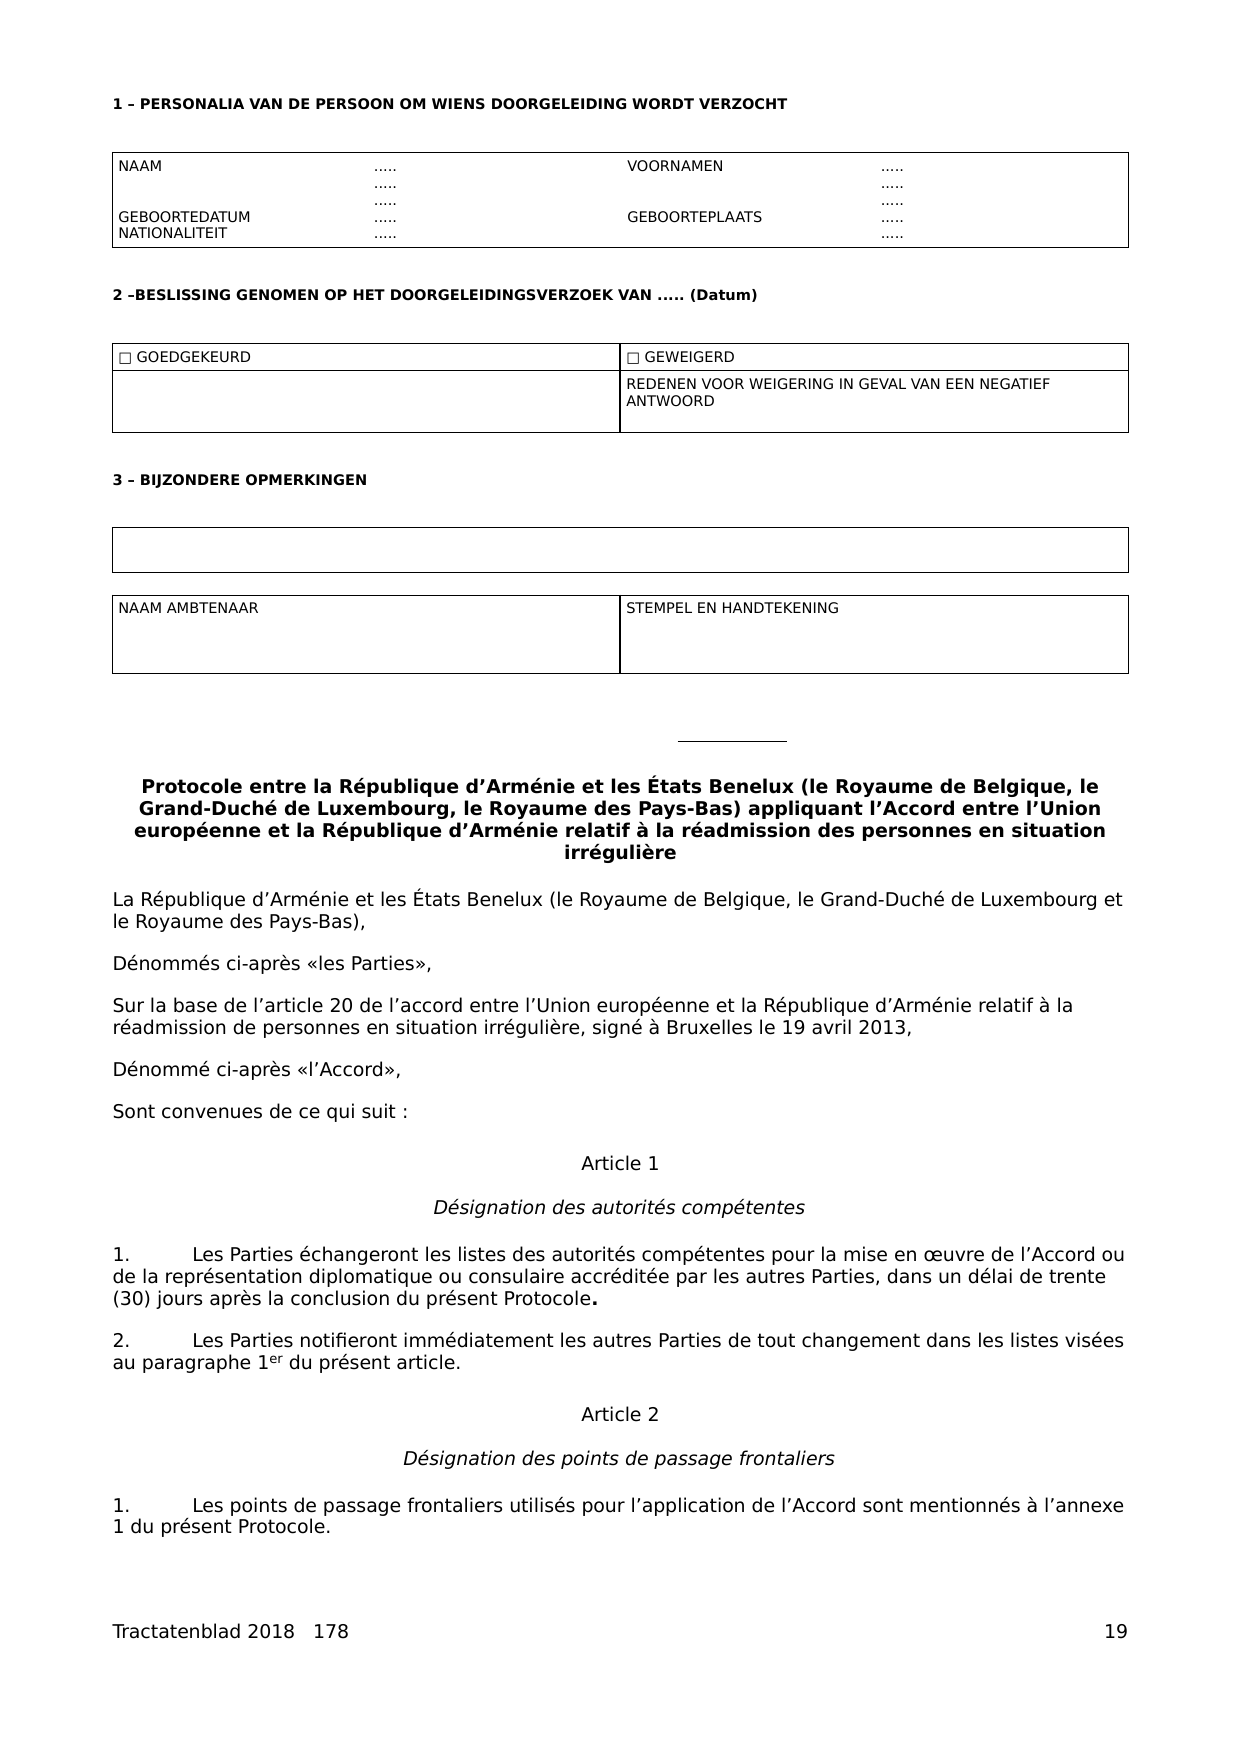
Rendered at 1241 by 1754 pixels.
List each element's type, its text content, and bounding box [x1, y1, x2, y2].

table_cell ..... [368, 191, 621, 208]
table_cell 3 – BIJZONDERE OPMERKINGEN [112, 471, 1128, 488]
table_cell [113, 175, 368, 191]
table_cell GEBOORTEPLAATS [621, 209, 874, 225]
table_cell ..... [368, 225, 621, 247]
table_cell ..... [368, 209, 621, 225]
table_cell [112, 489, 1128, 505]
table_cell ..... [875, 225, 1128, 247]
subtitle Article 2 Désignation des points de passage frontaliers [112, 1403, 1128, 1469]
table_cell [621, 634, 1128, 651]
table_cell [113, 634, 619, 651]
subtitle Article 1 Désignation des autorités compétentes [112, 1153, 1128, 1219]
table_cell [113, 371, 619, 410]
table_header NAAM AMBTENAAR [113, 596, 619, 617]
table_cell [113, 617, 619, 634]
text La République d’Arménie et les États Benelux (le Royaume de Belgique, le Grand-Duché de Luxembourg et le Royaume des Pays-Bas), [112, 889, 1128, 933]
table_cell [113, 550, 1128, 572]
table_cell [620, 113, 1128, 130]
text Sur la base de l’article 20 de l’accord entre l’Union européenne et la République d’Arménie relatif à la réadmission de personnes en situation irrégulière, signé à Bruxelles le 19 avril 2013, [112, 995, 1128, 1039]
text 1. Les points de passage frontaliers utilisés pour l’application de l’Accord sont mentionnés à l’annexe 1 du présent Protocole. [112, 1494, 1128, 1538]
text 1. Les Parties échangeront les listes des autorités compétentes pour la mise en œuvre de l’Accord ou de la représentation diplomatique ou consulaire accréditée par les autres Parties, dans un délai de trente (30) jours après la conclusion du présent Protocole. [112, 1244, 1128, 1309]
table_header [112, 455, 1128, 471]
table_cell ..... [875, 175, 1128, 191]
table_header ..... [875, 153, 1128, 174]
table_header □ GEWEIGERD [621, 344, 1128, 370]
table_cell [621, 225, 874, 247]
table_header NAAM [113, 153, 368, 174]
text 2. Les Parties notifieront immédiatement les autres Parties de tout changement dans les listes visées au paragraphe 1er du présent article. [112, 1329, 1128, 1373]
table_cell [621, 617, 1128, 634]
table_cell 2 –BESLISSING GENOMEN OP HET DOORGELEIDINGSVERZOEK VAN ..... (Datum) [112, 287, 1128, 304]
table_header VOORNAMEN [621, 153, 874, 174]
table_cell ..... [368, 175, 621, 191]
table_cell [621, 175, 874, 191]
table_cell REDENEN VOOR WEIGERING IN GEVAL VAN EEN NEGATIEF ANTWOORD [621, 371, 1128, 410]
table_cell GEBOORTEDATUM [113, 209, 368, 225]
text Dénommé ci-après «l’Accord», [112, 1059, 1128, 1081]
table_cell [112, 113, 620, 130]
table_cell [113, 651, 619, 673]
table_cell 1 – PERSONALIA VAN DE PERSOON OM WIENS DOORGELEIDING WORDT VERZOCHT [112, 96, 1128, 113]
table_cell [113, 410, 619, 432]
table_cell [621, 651, 1128, 673]
table_header [113, 528, 1128, 550]
text Sont convenues de ce qui suit : [112, 1101, 1128, 1123]
table_header STEMPEL EN HANDTEKENING [621, 596, 1128, 617]
text Dénommés ci-après «les Parties», [112, 953, 1128, 975]
table_header □ GOEDGEKEURD [113, 344, 619, 370]
table_header ..... [368, 153, 621, 174]
table_cell [621, 191, 874, 208]
table_cell ..... [875, 209, 1128, 225]
table_cell [112, 304, 1128, 321]
table_cell NATIONALITEIT [113, 225, 368, 247]
table_cell [113, 191, 368, 208]
table_cell [621, 410, 1128, 432]
subtitle Protocole entre la République d’Arménie et les États Benelux (le Royaume de Belgique, le Grand-Duché de Luxembourg, le Royaume des Pays-Bas) appliquant l’Accord entre l’Union européenne et la République d’Arménie relatif à la réadmission des personnes en situation irrégulière [112, 776, 1128, 864]
table_cell ..... [875, 191, 1128, 208]
table_header [112, 270, 1128, 287]
